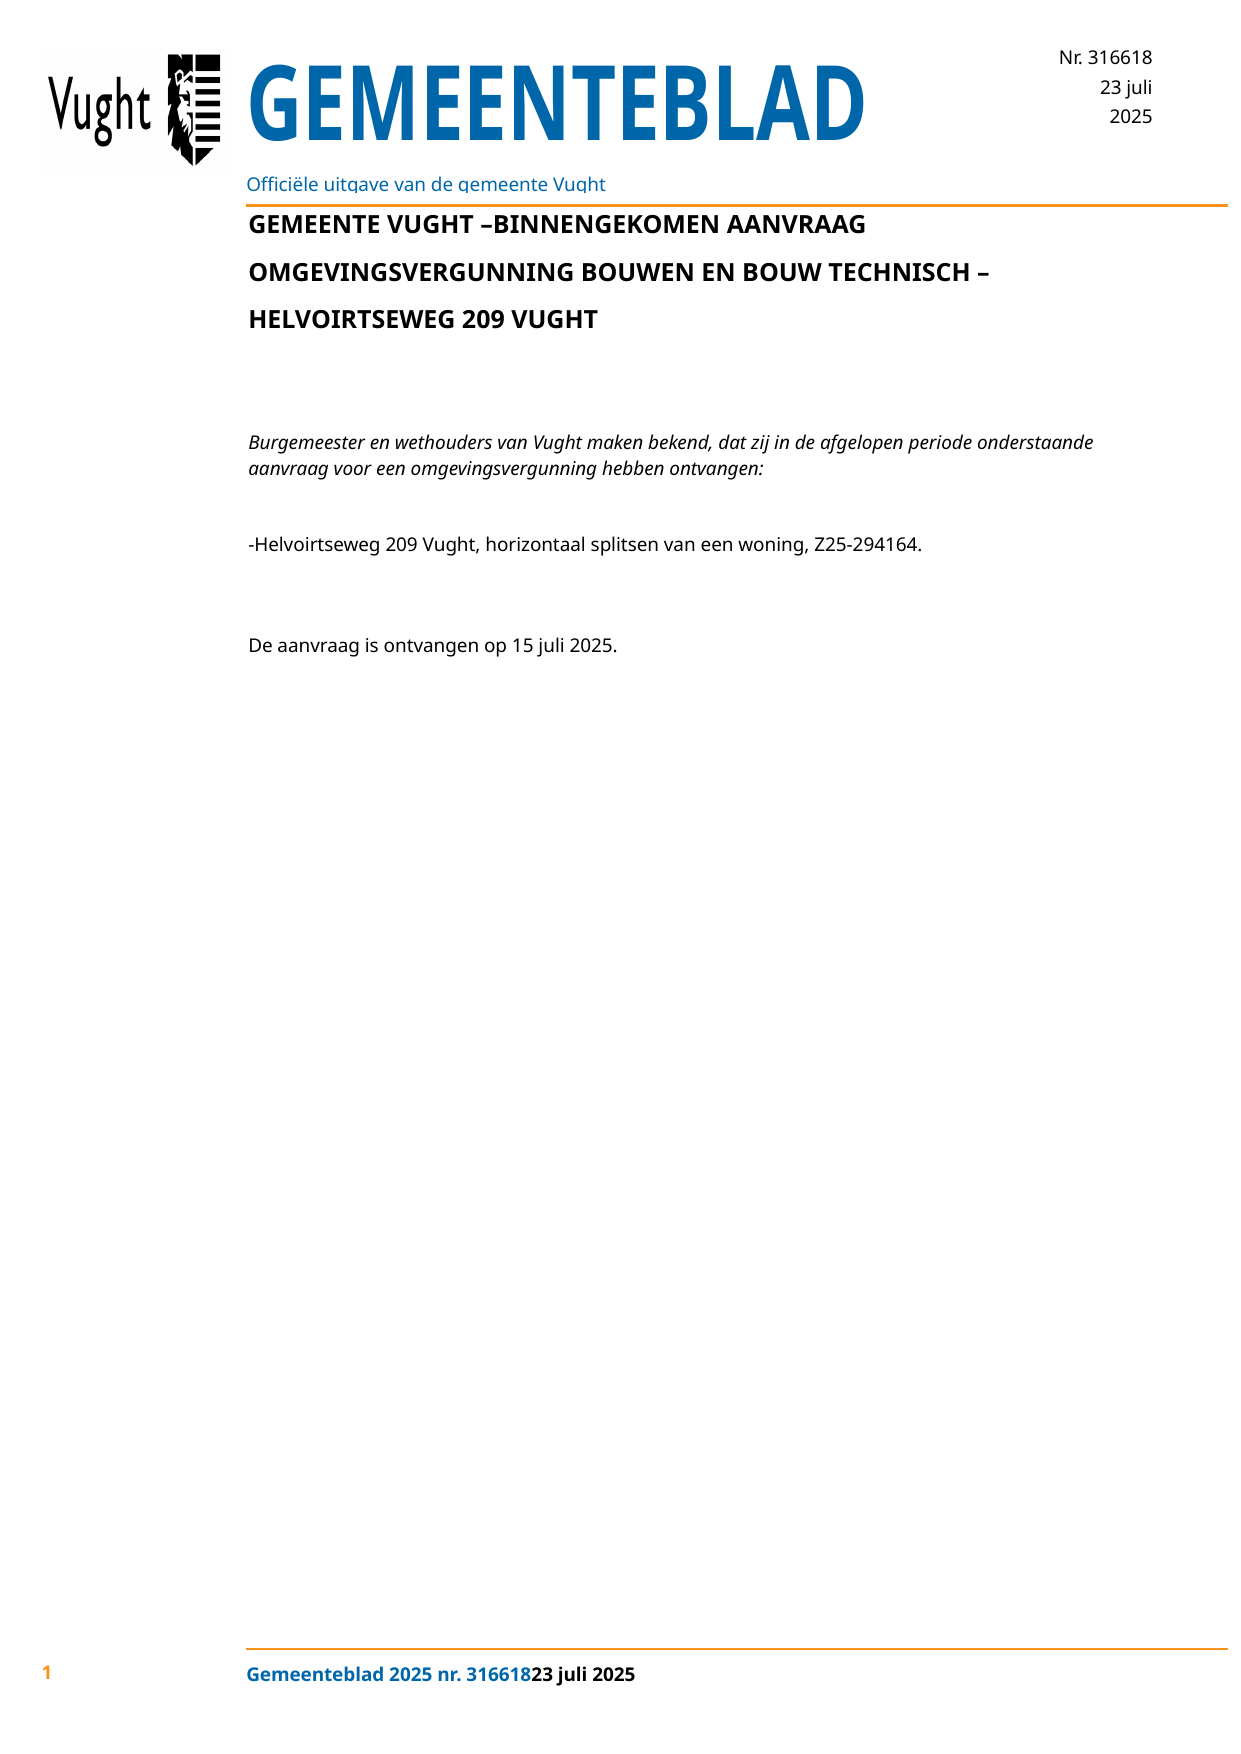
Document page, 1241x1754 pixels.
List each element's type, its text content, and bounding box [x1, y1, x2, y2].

text Burgemeester en wethouders van Vught maken bekend, dat zij in de afgelopen periode onderstaande aanvraag voor een omgevingsvergunning hebben ontvangen: [248, 429, 1152, 481]
text -Helvoirtseweg 209 Vught, horizontaal splitsen van een woning, Z25-294164. [248, 531, 1152, 557]
picture [41, 47, 231, 172]
text GEMEENTE VUGHT –BINNENGEKOMEN AANVRAAG OMGEVINGSVERGUNNING BOUWEN EN BOUW TECHNISCH –HELVOIRTSEWEG 209 VUGHT [248, 207, 1152, 336]
text De aanvraag is ontvangen op 15 juli 2025. [248, 632, 1152, 658]
